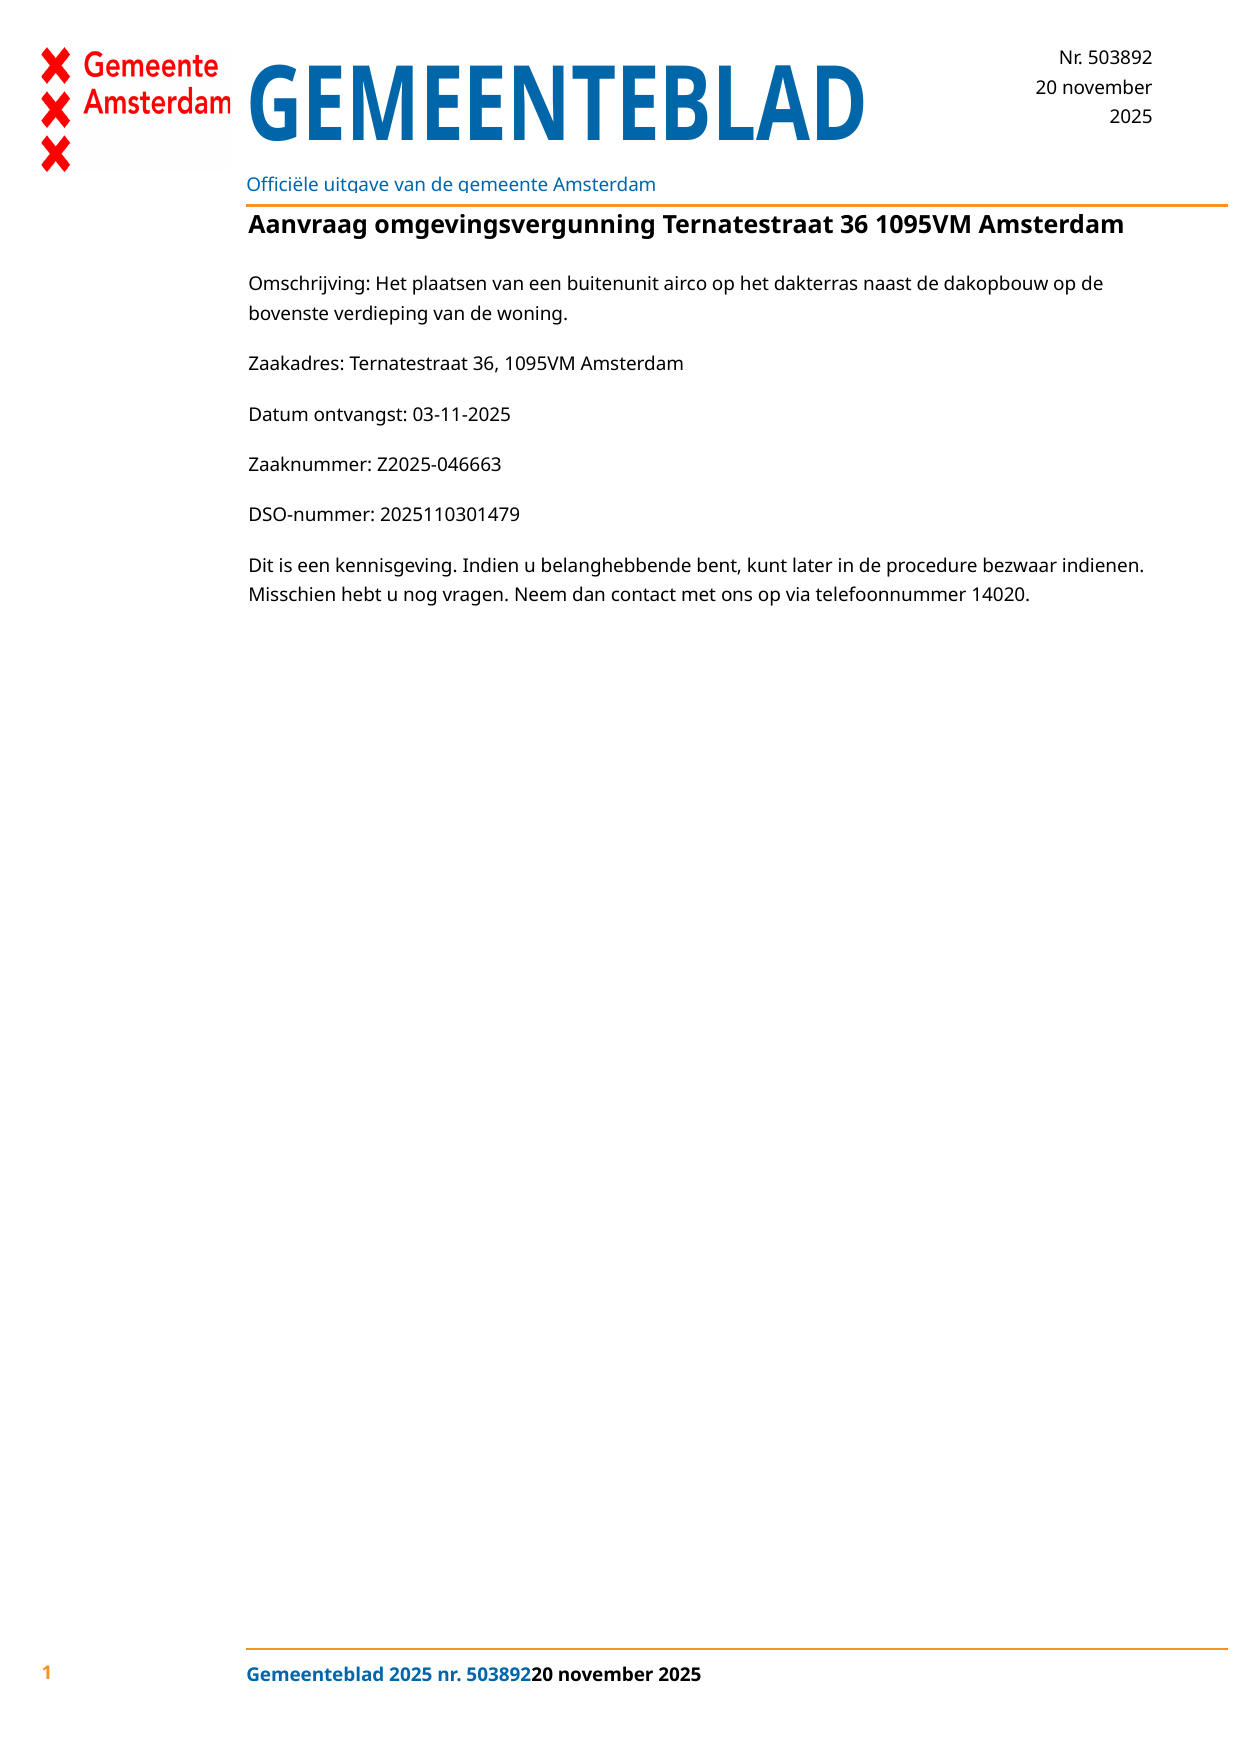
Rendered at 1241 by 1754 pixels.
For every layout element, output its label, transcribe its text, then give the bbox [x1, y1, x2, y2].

text Omschrijving: Het plaatsen van een buitenunit airco op het dakterras naast de dakopbouw op de bovenste verdieping van de woning. [248, 270, 1152, 326]
picture [41, 47, 231, 172]
text DSO-nummer: 2025110301479 [248, 502, 1152, 527]
text Zaaknummer: Z2025-046663 [248, 451, 1152, 477]
text Zaakadres: Ternatestraat 36, 1095VM Amsterdam [248, 350, 1152, 376]
text Aanvraag omgevingsvergunning Ternatestraat 36 1095VM Amsterdam [248, 207, 1152, 241]
text Datum ontvangst: 03-11-2025 [248, 401, 1152, 426]
text Dit is een kennisgeving. Indien u belanghebbende bent, kunt later in de procedure bezwaar indienen. Misschien hebt u nog vragen. Neem dan contact met ons op via telefoonnummer 14020. [248, 552, 1152, 607]
